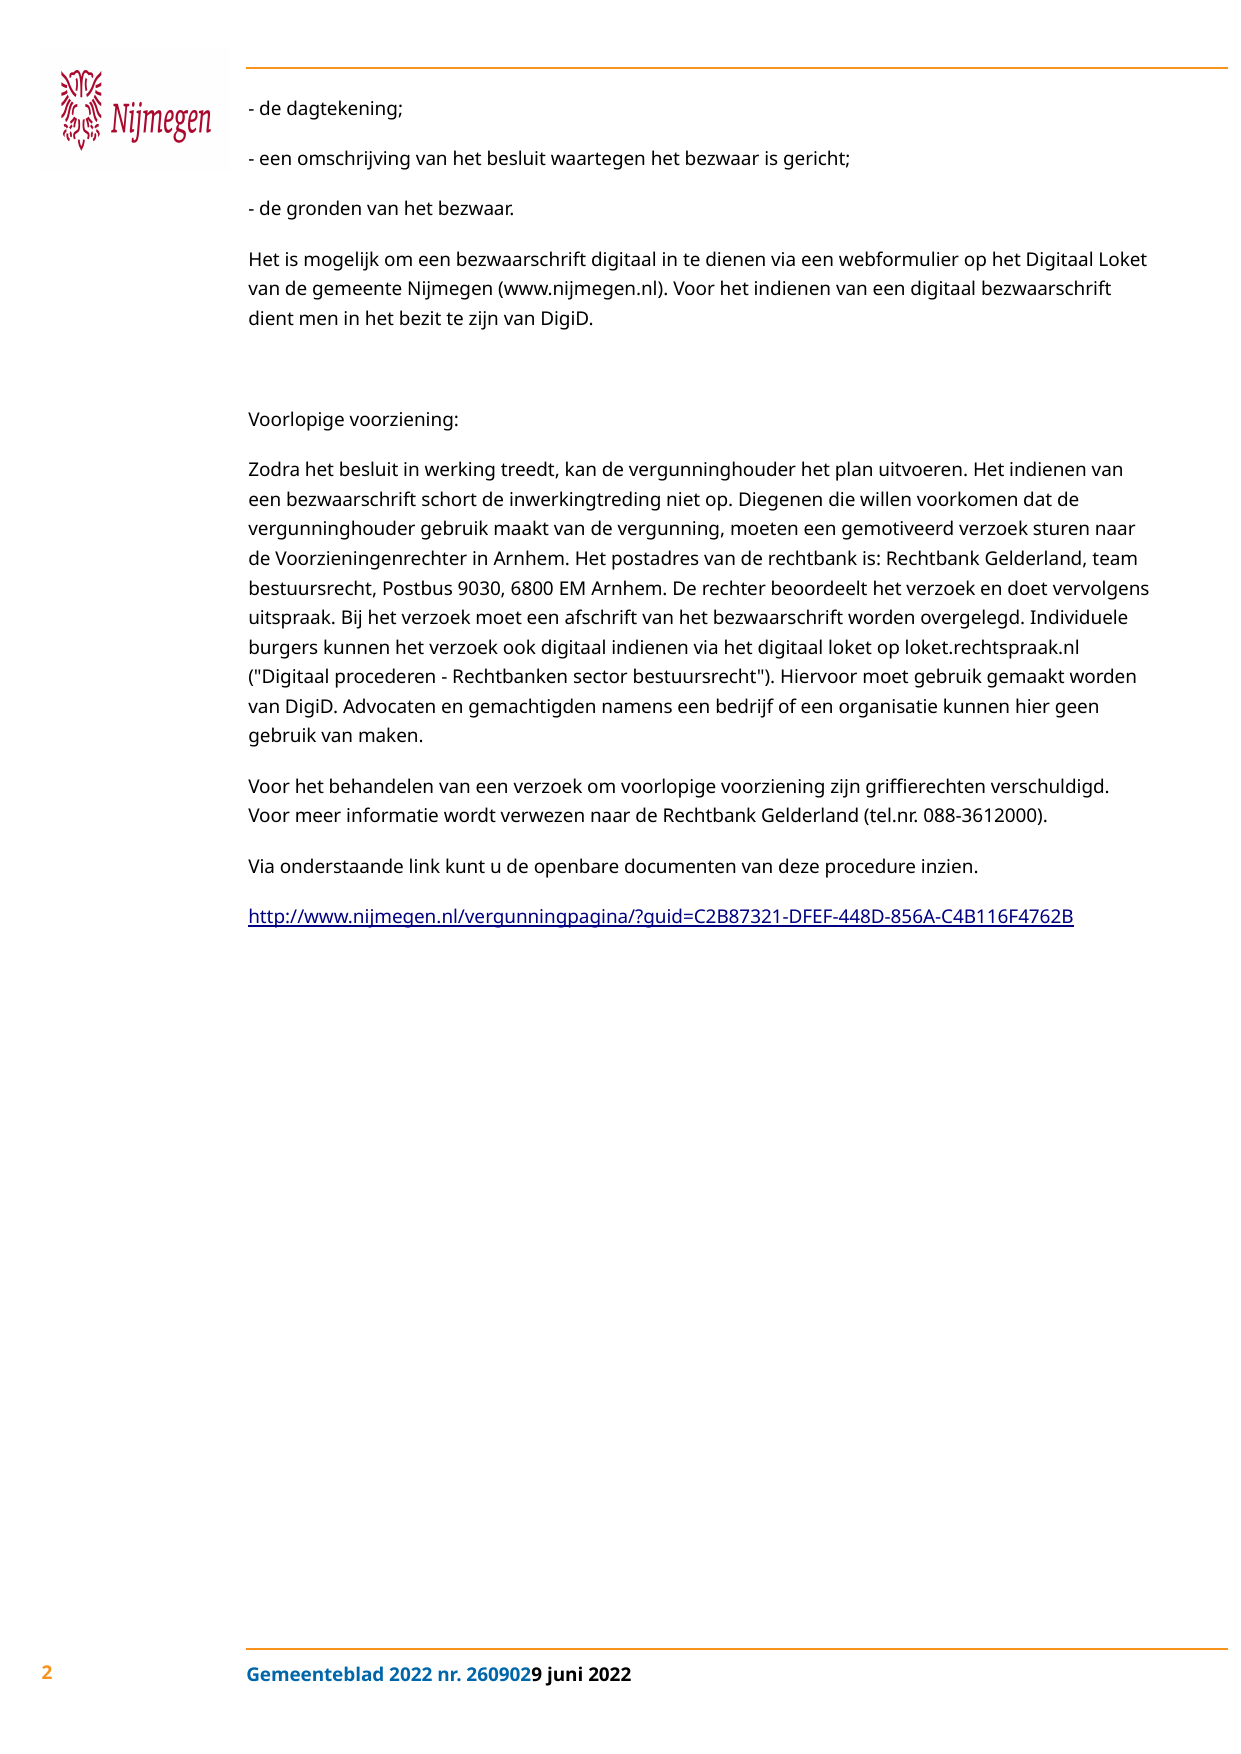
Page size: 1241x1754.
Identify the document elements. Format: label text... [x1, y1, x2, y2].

text - de dagtekening; [248, 95, 1152, 121]
text Voorlopige voorziening: [248, 406, 1152, 432]
text Zodra het besluit in werking treedt, kan de vergunninghouder het plan uitvoeren. Het indienen van een bezwaarschrift schort de inwerkingtreding niet op. Diegenen die willen voorkomen dat de vergunninghouder gebruik maakt van de vergunning, moeten een gemotiveerd verzoek sturen naar de Voorzieningenrechter in Arnhem. Het postadres van de rechtbank is: Rechtbank Gelderland, team bestuursrecht, Postbus 9030, 6800 EM Arnhem. De rechter beoordeelt het verzoek en doet vervolgens uitspraak. Bij het verzoek moet een afschrift van het bezwaarschrift worden overgelegd. Individuele burgers kunnen het verzoek ook digitaal indienen via het digitaal loket op loket.rechtspraak.nl ("Digitaal procederen - Rechtbanken sector bestuursrecht"). Hiervoor moet gebruik gemaakt worden van DigiD. Advocaten en gemachtigden namens een bedrijf of een organisatie kunnen hier geen gebruik van maken. [248, 456, 1152, 748]
text http://www.nijmegen.nl/vergunningpagina/?guid=C2B87321-DFEF-448D-856A-C4B116F4762B [248, 903, 1152, 929]
text Via onderstaande link kunt u de openbare documenten van deze procedure inzien. [248, 853, 1152, 879]
text Voor het behandelen van een verzoek om voorlopige voorziening zijn griffierechten verschuldigd. Voor meer informatie wordt verwezen naar de Rechtbank Gelderland (tel.nr. 088-3612000). [248, 773, 1152, 828]
text - een omschrijving van het besluit waartegen het bezwaar is gericht; [248, 145, 1152, 171]
text - de gronden van het bezwaar. [248, 196, 1152, 221]
text Het is mogelijk om een bezwaarschrift digitaal in te dienen via een webformulier op het Digitaal Loket van de gemeente Nijmegen (www.nijmegen.nl). Voor het indienen van een digitaal bezwaarschrift dient men in het bezit te zijn van DigiD. [248, 246, 1152, 331]
picture [41, 47, 231, 172]
